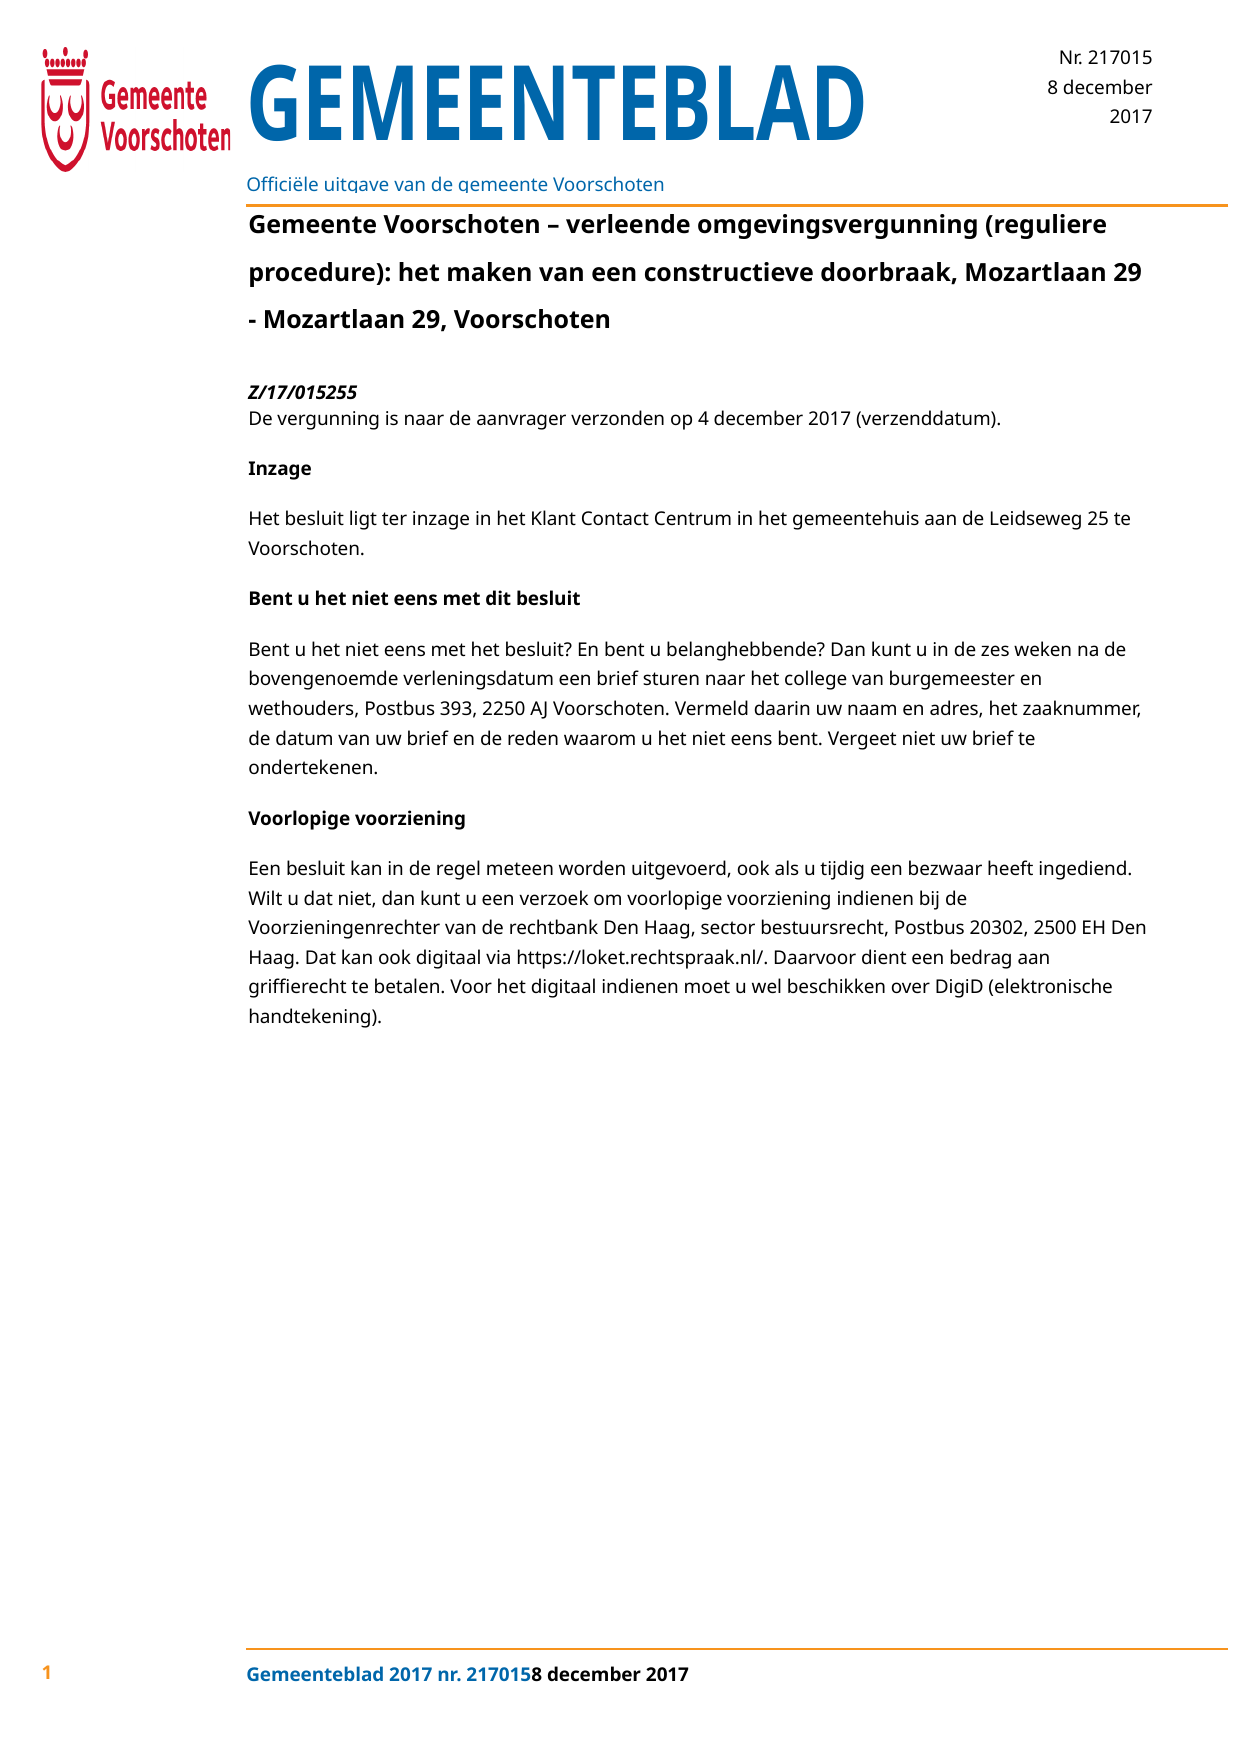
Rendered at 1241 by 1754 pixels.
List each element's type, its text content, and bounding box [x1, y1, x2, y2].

text Inzage [248, 455, 1152, 481]
text Het besluit ligt ter inzage in het Klant Contact Centrum in het gemeentehuis aan de Leidseweg 25 te Voorschoten. [248, 506, 1152, 561]
picture [41, 47, 231, 172]
text Een besluit kan in de regel meteen worden uitgevoerd, ook als u tijdig een bezwaar heeft ingediend. Wilt u dat niet, dan kunt u een verzoek om voorlopige voorziening indienen bij de Voorzieningenrechter van de rechtbank Den Haag, sector bestuursrecht, Postbus 20302, 2500 EH Den Haag. Dat kan ook digitaal via https://loket.rechtspraak.nl/. Daarvoor dient een bedrag aan griffierecht te betalen. Voor het digitaal indienen moet u wel beschikken over DigiD (elektronische handtekening). [248, 855, 1152, 1029]
text Gemeente Voorschoten – verleende omgevingsvergunning (reguliere procedure): het maken van een constructieve doorbraak, Mozartlaan 29 - Mozartlaan 29, Voorschoten [248, 207, 1152, 336]
text Bent u het niet eens met dit besluit [248, 586, 1152, 611]
text De vergunning is naar de aanvrager verzonden op 4 december 2017 (verzenddatum). [248, 405, 1152, 431]
text Z/17/015255 [248, 379, 1152, 405]
text Voorlopige voorziening [248, 805, 1152, 831]
text Bent u het niet eens met het besluit? En bent u belanghebbende? Dan kunt u in de zes weken na de bovengenoemde verleningsdatum een brief sturen naar het college van burgemeester en wethouders, Postbus 393, 2250 AJ Voorschoten. Vermeld daarin uw naam en adres, het zaaknummer, de datum van uw brief en de reden waarom u het niet eens bent. Vergeet niet uw brief te ondertekenen. [248, 636, 1152, 780]
